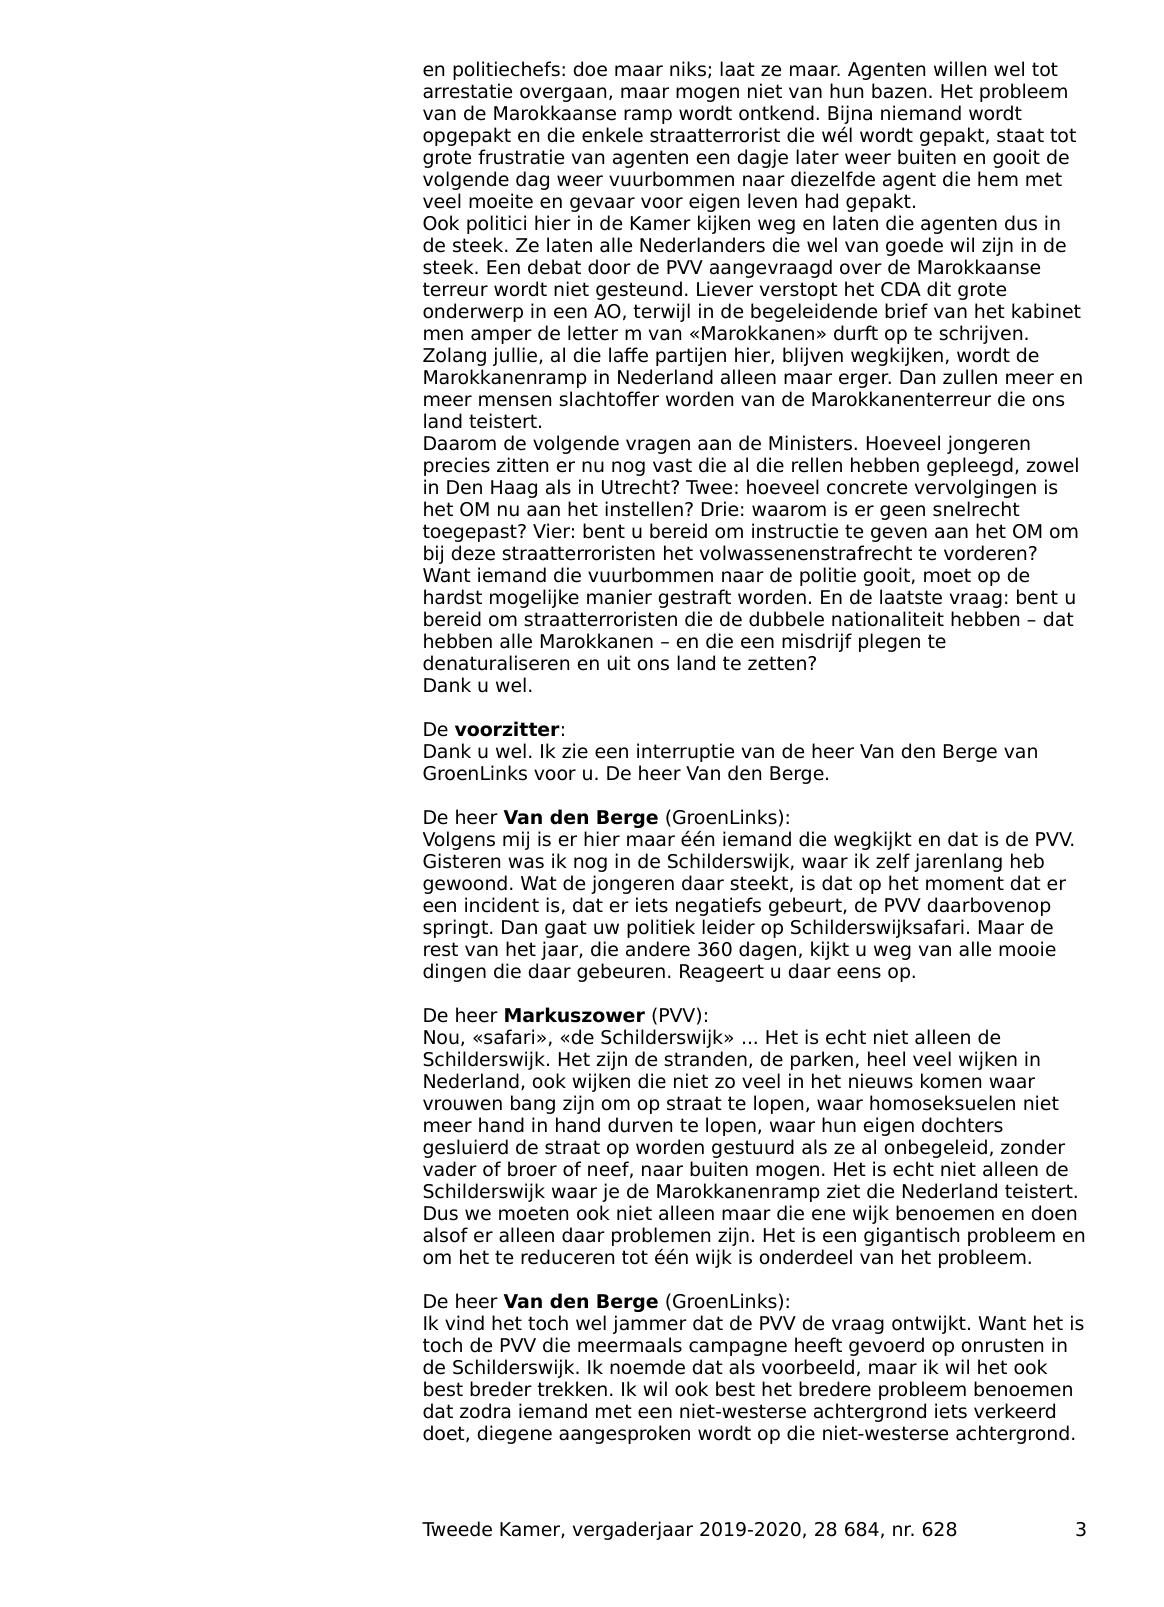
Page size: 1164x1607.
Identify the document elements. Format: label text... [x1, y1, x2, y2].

text Dank u wel. Ik zie een interruptie van de heer Van den Berge van GroenLinks voor u. De heer Van den Berge. [422, 741, 1087, 784]
text Ook politici hier in de Kamer kijken weg en laten die agenten dus in de steek. Ze laten alle Nederlanders die wel van goede wil zijn in de steek. Een debat door de PVV aangevraagd over de Marokkaanse terreur wordt niet gesteund. Liever verstopt het CDA dit grote onderwerp in een AO, terwijl in de begeleidende brief van het kabinet men amper de letter m van «Marokkanen» durft op te schrijven. Zolang jullie, al die laffe partijen hier, blijven wegkijken, wordt de Marokkanenramp in Nederland alleen maar erger. Dan zullen meer en meer mensen slachtoffer worden van de Marokkanenterreur die ons land teistert. [422, 213, 1087, 433]
text De voorzitter: [422, 719, 1087, 741]
text Dank u wel. [422, 674, 1087, 696]
text en politiechefs: doe maar niks; laat ze maar. Agenten willen wel tot arrestatie overgaan, maar mogen niet van hun bazen. Het probleem van de Marokkaanse ramp wordt ontkend. Bijna niemand wordt opgepakt en die enkele straatterrorist die wél wordt gepakt, staat tot grote frustratie van agenten een dagje later weer buiten en gooit de volgende dag weer vuurbommen naar diezelfde agent die hem met veel moeite en gevaar voor eigen leven had gepakt. [422, 59, 1087, 213]
text Nou, «safari», «de Schilderswijk» ... Het is echt niet alleen de Schilderswijk. Het zijn de stranden, de parken, heel veel wijken in Nederland, ook wijken die niet zo veel in het nieuws komen waar vrouwen bang zijn om op straat te lopen, waar homoseksuelen niet meer hand in hand durven te lopen, waar hun eigen dochters gesluierd de straat op worden gestuurd als ze al onbegeleid, zonder vader of broer of neef, naar buiten mogen. Het is echt niet alleen de Schilderswijk waar je de Marokkanenramp ziet die Nederland teistert. Dus we moeten ook niet alleen maar die ene wijk benoemen en doen alsof er alleen daar problemen zijn. Het is een gigantisch probleem en om het te reduceren tot één wijk is onderdeel van het probleem. [422, 1027, 1087, 1268]
text De heer Markuszower (PVV): [422, 1005, 1087, 1027]
text Daarom de volgende vragen aan de Ministers. Hoeveel jongeren precies zitten er nu nog vast die al die rellen hebben gepleegd, zowel in Den Haag als in Utrecht? Twee: hoeveel concrete vervolgingen is het OM nu aan het instellen? Drie: waarom is er geen snelrecht toegepast? Vier: bent u bereid om instructie te geven aan het OM om bij deze straatterroristen het volwassenenstrafrecht te vorderen? Want iemand die vuurbommen naar de politie gooit, moet op de hardst mogelijke manier gestraft worden. En de laatste vraag: bent u bereid om straatterroristen die de dubbele nationaliteit hebben – dat hebben alle Marokkanen – en die een misdrijf plegen te denaturaliseren en uit ons land te zetten? [422, 433, 1087, 674]
text Volgens mij is er hier maar één iemand die wegkijkt en dat is de PVV. Gisteren was ik nog in de Schilderswijk, waar ik zelf jarenlang heb gewoond. Wat de jongeren daar steekt, is dat op het moment dat er een incident is, dat er iets negatiefs gebeurt, de PVV daarbovenop springt. Dan gaat uw politiek leider op Schilderswijksafari. Maar de rest van het jaar, die andere 360 dagen, kijkt u weg van alle mooie dingen die daar gebeuren. Reageert u daar eens op. [422, 829, 1087, 983]
text De heer Van den Berge (GroenLinks): [422, 1291, 1087, 1313]
text De heer Van den Berge (GroenLinks): [422, 807, 1087, 829]
text Ik vind het toch wel jammer dat de PVV de vraag ontwijkt. Want het is toch de PVV die meermaals campagne heeft gevoerd op onrusten in de Schilderswijk. Ik noemde dat als voorbeeld, maar ik wil het ook best breder trekken. Ik wil ook best het bredere probleem benoemen dat zodra iemand met een niet-westerse achtergrond iets verkeerd doet, diegene aangesproken wordt op die niet-westerse achtergrond. [422, 1313, 1087, 1444]
